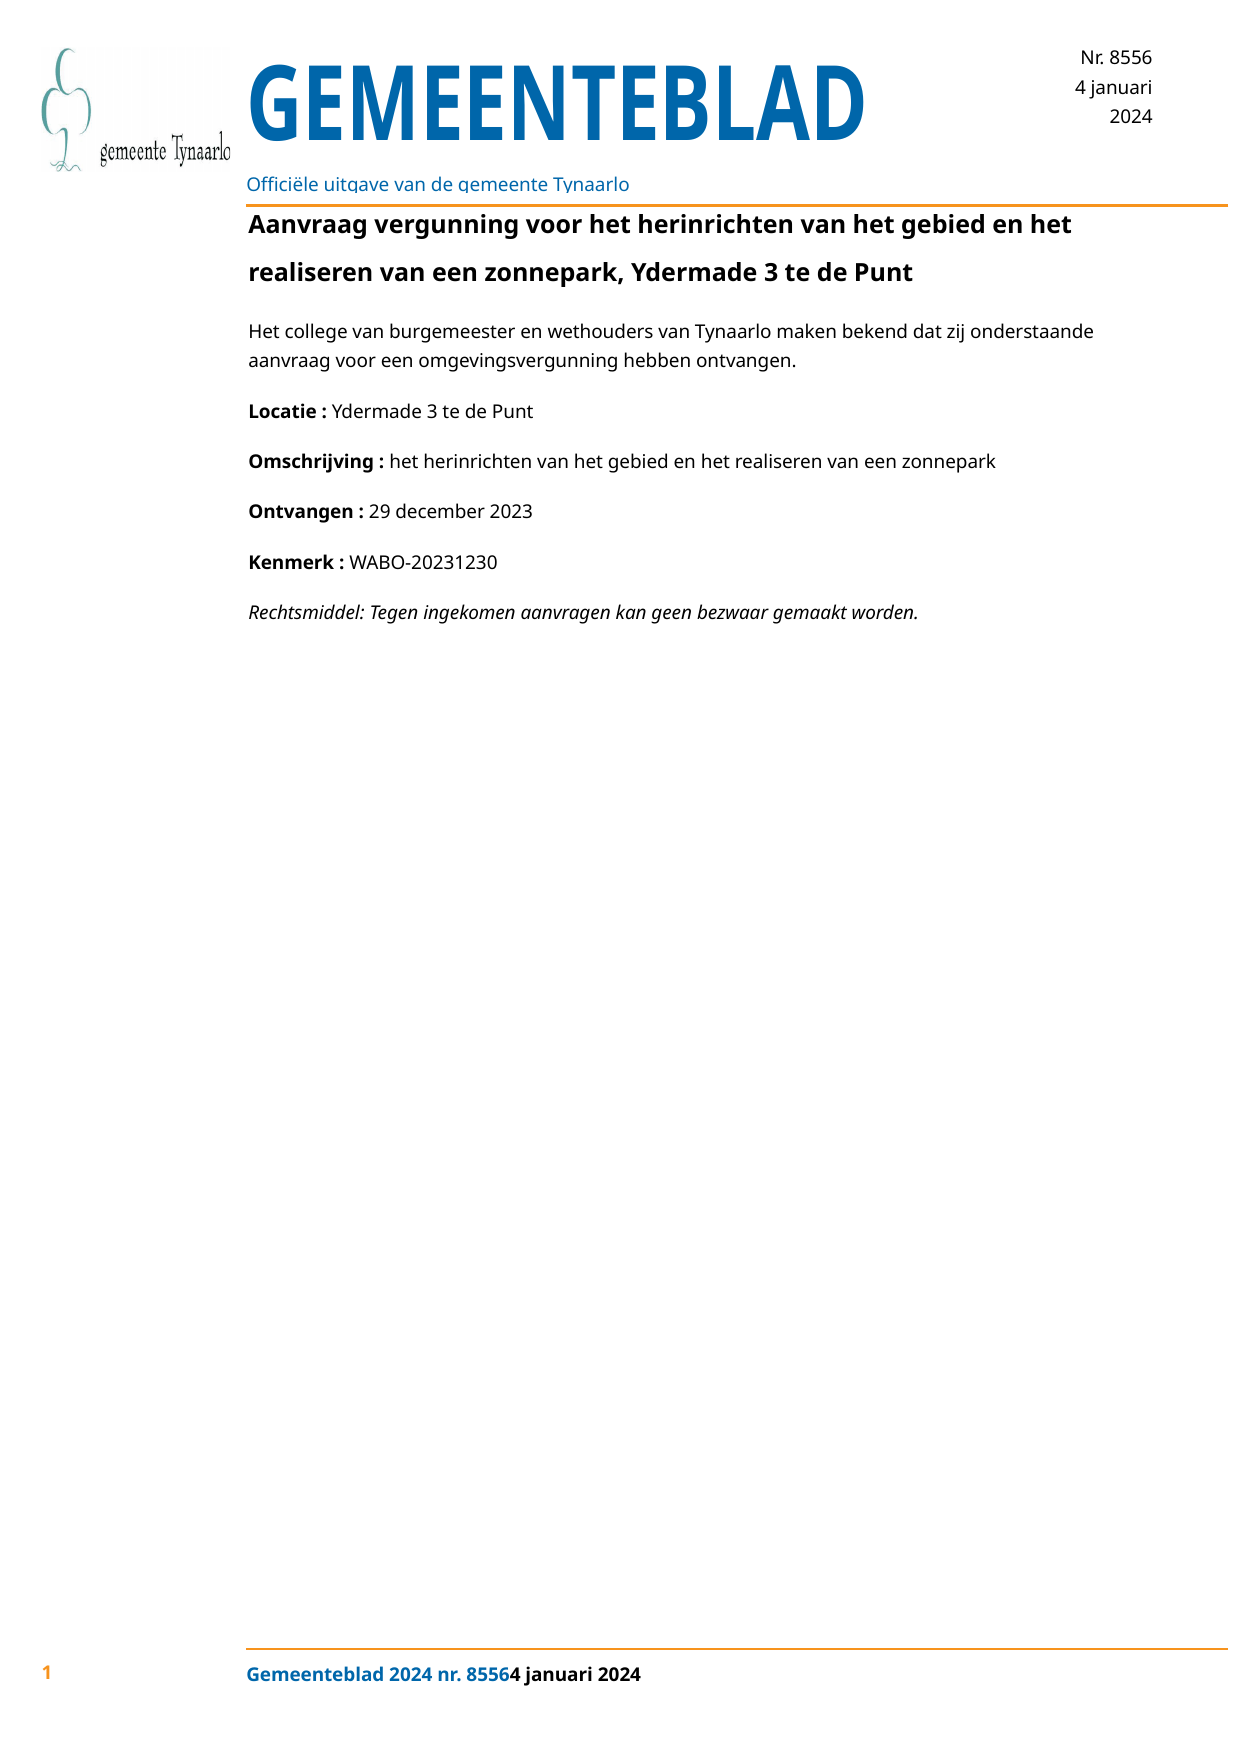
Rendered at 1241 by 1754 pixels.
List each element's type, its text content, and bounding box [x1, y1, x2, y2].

picture [41, 47, 231, 172]
text Aanvraag vergunning voor het herinrichten van het gebied en het realiseren van een zonnepark, Ydermade 3 te de Punt [248, 207, 1152, 288]
text Het college van burgemeester en wethouders van Tynaarlo maken bekend dat zij onderstaande aanvraag voor een omgevingsvergunning hebben ontvangen. [248, 318, 1152, 373]
text Kenmerk : WABO-20231230 [248, 549, 1152, 575]
text Omschrijving : het herinrichten van het gebied en het realiseren van een zonnepark [248, 448, 1152, 474]
text Locatie : Ydermade 3 te de Punt [248, 398, 1152, 424]
text Rechtsmiddel: Tegen ingekomen aanvragen kan geen bezwaar gemaakt worden. [248, 599, 1152, 625]
text Ontvangen : 29 december 2023 [248, 499, 1152, 524]
